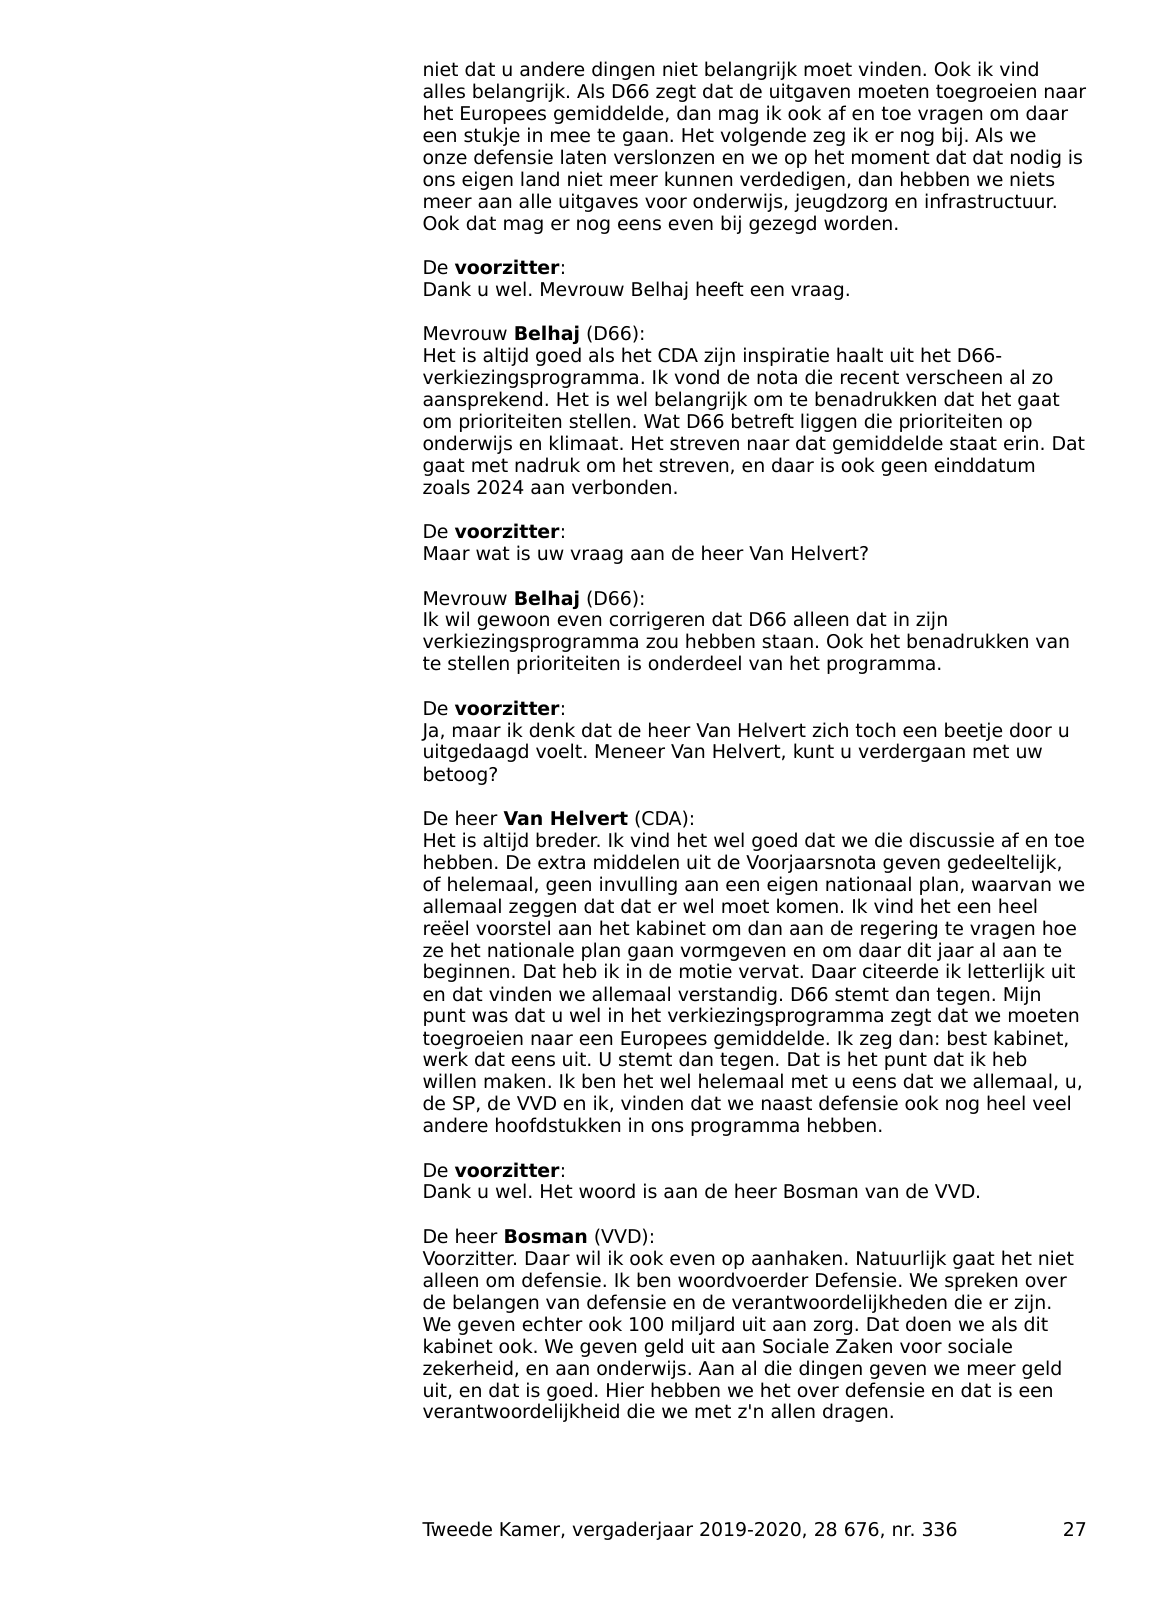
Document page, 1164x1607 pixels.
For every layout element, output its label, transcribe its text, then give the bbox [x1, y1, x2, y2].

text De voorzitter: [422, 521, 1087, 543]
text niet dat u andere dingen niet belangrijk moet vinden. Ook ik vind alles belangrijk. Als D66 zegt dat de uitgaven moeten toegroeien naar het Europees gemiddelde, dan mag ik ook af en toe vragen om daar een stukje in mee te gaan. Het volgende zeg ik er nog bij. Als we onze defensie laten verslonzen en we op het moment dat dat nodig is ons eigen land niet meer kunnen verdedigen, dan hebben we niets meer aan alle uitgaves voor onderwijs, jeugdzorg en infrastructuur. Ook dat mag er nog eens even bij gezegd worden. [422, 59, 1087, 235]
text Mevrouw Belhaj (D66): [422, 587, 1087, 609]
text Maar wat is uw vraag aan de heer Van Helvert? [422, 543, 1087, 565]
text De voorzitter: [422, 1159, 1087, 1181]
text De heer Van Helvert (CDA): [422, 808, 1087, 829]
text Ja, maar ik denk dat de heer Van Helvert zich toch een beetje door u uitgedaagd voelt. Meneer Van Helvert, kunt u verdergaan met uw betoog? [422, 719, 1087, 785]
text Ik wil gewoon even corrigeren dat D66 alleen dat in zijn verkiezingsprogramma zou hebben staan. Ook het benadrukken van te stellen prioriteiten is onderdeel van het programma. [422, 609, 1087, 675]
text De voorzitter: [422, 697, 1087, 719]
text De heer Bosman (VVD): [422, 1226, 1087, 1248]
text Dank u wel. Mevrouw Belhaj heeft een vraag. [422, 279, 1087, 301]
text Voorzitter. Daar wil ik ook even op aanhaken. Natuurlijk gaat het niet alleen om defensie. Ik ben woordvoerder Defensie. We spreken over de belangen van defensie en de verantwoordelijkheden die er zijn. We geven echter ook 100 miljard uit aan zorg. Dat doen we als dit kabinet ook. We geven geld uit aan Sociale Zaken voor sociale zekerheid, en aan onderwijs. Aan al die dingen geven we meer geld uit, en dat is goed. Hier hebben we het over defensie en dat is een verantwoordelijkheid die we met z'n allen dragen. [422, 1248, 1087, 1423]
text Het is altijd goed als het CDA zijn inspiratie haalt uit het D66-verkiezingsprogramma. Ik vond de nota die recent verscheen al zo aansprekend. Het is wel belangrijk om te benadrukken dat het gaat om prioriteiten stellen. Wat D66 betreft liggen die prioriteiten op onderwijs en klimaat. Het streven naar dat gemiddelde staat erin. Dat gaat met nadruk om het streven, en daar is ook geen einddatum zoals 2024 aan verbonden. [422, 345, 1087, 499]
text Mevrouw Belhaj (D66): [422, 323, 1087, 345]
text Het is altijd breder. Ik vind het wel goed dat we die discussie af en toe hebben. De extra middelen uit de Voorjaarsnota geven gedeeltelijk, of helemaal, geen invulling aan een eigen nationaal plan, waarvan we allemaal zeggen dat dat er wel moet komen. Ik vind het een heel reëel voorstel aan het kabinet om dan aan de regering te vragen hoe ze het nationale plan gaan vormgeven en om daar dit jaar al aan te beginnen. Dat heb ik in de motie vervat. Daar citeerde ik letterlijk uit en dat vinden we allemaal verstandig. D66 stemt dan tegen. Mijn punt was dat u wel in het verkiezingsprogramma zegt dat we moeten toegroeien naar een Europees gemiddelde. Ik zeg dan: best kabinet, werk dat eens uit. U stemt dan tegen. Dat is het punt dat ik heb willen maken. Ik ben het wel helemaal met u eens dat we allemaal, u, de SP, de VVD en ik, vinden dat we naast defensie ook nog heel veel andere hoofdstukken in ons programma hebben. [422, 829, 1087, 1137]
text De voorzitter: [422, 257, 1087, 279]
text Dank u wel. Het woord is aan de heer Bosman van de VVD. [422, 1181, 1087, 1203]
